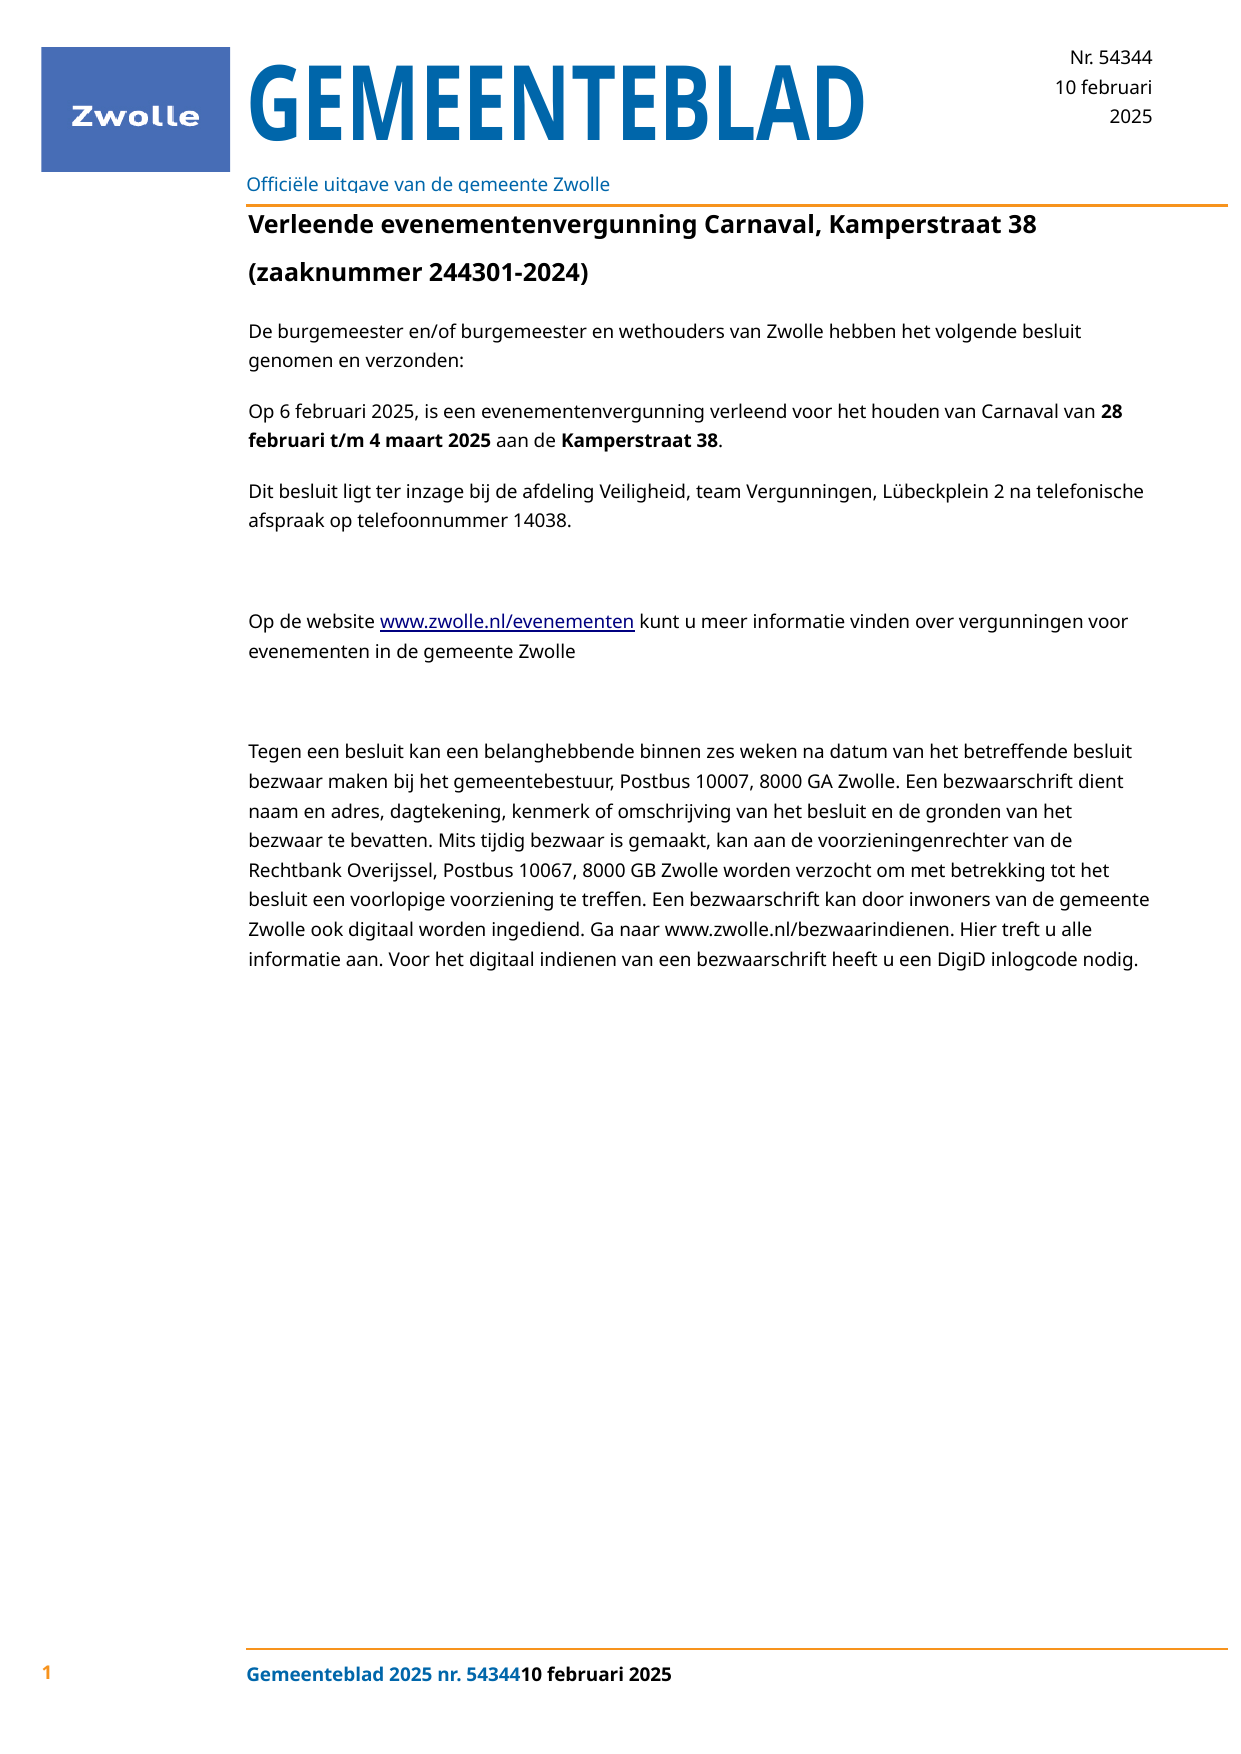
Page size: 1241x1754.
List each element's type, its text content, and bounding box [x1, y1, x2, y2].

text Dit besluit ligt ter inzage bij de afdeling Veiligheid, team Vergunningen, Lübeckplein 2 na telefonische afspraak op telefoonnummer 14038. [248, 478, 1152, 533]
text Tegen een besluit kan een belanghebbende binnen zes weken na datum van het betreffende besluit bezwaar maken bij het gemeentebestuur, Postbus 10007, 8000 GA Zwolle. Een bezwaarschrift dient naam en adres, dagtekening, kenmerk of omschrijving van het besluit en de gronden van het bezwaar te bevatten. Mits tijdig bezwaar is gemaakt, kan aan de voorzieningenrechter van de Rechtbank Overijssel, Postbus 10067, 8000 GB Zwolle worden verzocht om met betrekking tot het besluit een voorlopige voorziening te treffen. Een bezwaarschrift kan door inwoners van de gemeente Zwolle ook digitaal worden ingediend. Ga naar www.zwolle.nl/bezwaarindienen. Hier treft u alle informatie aan. Voor het digitaal indienen van een bezwaarschrift heeft u een DigiD inlogcode nodig. [248, 739, 1152, 972]
text Op de website www.zwolle.nl/evenementen kunt u meer informatie vinden over vergunningen voor evenementen in de gemeente Zwolle [248, 608, 1152, 664]
text De burgemeester en/of burgemeester en wethouders van Zwolle hebben het volgende besluit genomen en verzonden: [248, 318, 1152, 373]
picture [41, 47, 231, 172]
text Verleende evenementenvergunning Carnaval, Kamperstraat 38 (zaaknummer 244301-2024) [248, 207, 1152, 288]
text Op 6 februari 2025, is een evenementenvergunning verleend voor het houden van Carnaval van 28 februari t/m 4 maart 2025 aan de Kamperstraat 38. [248, 398, 1152, 453]
